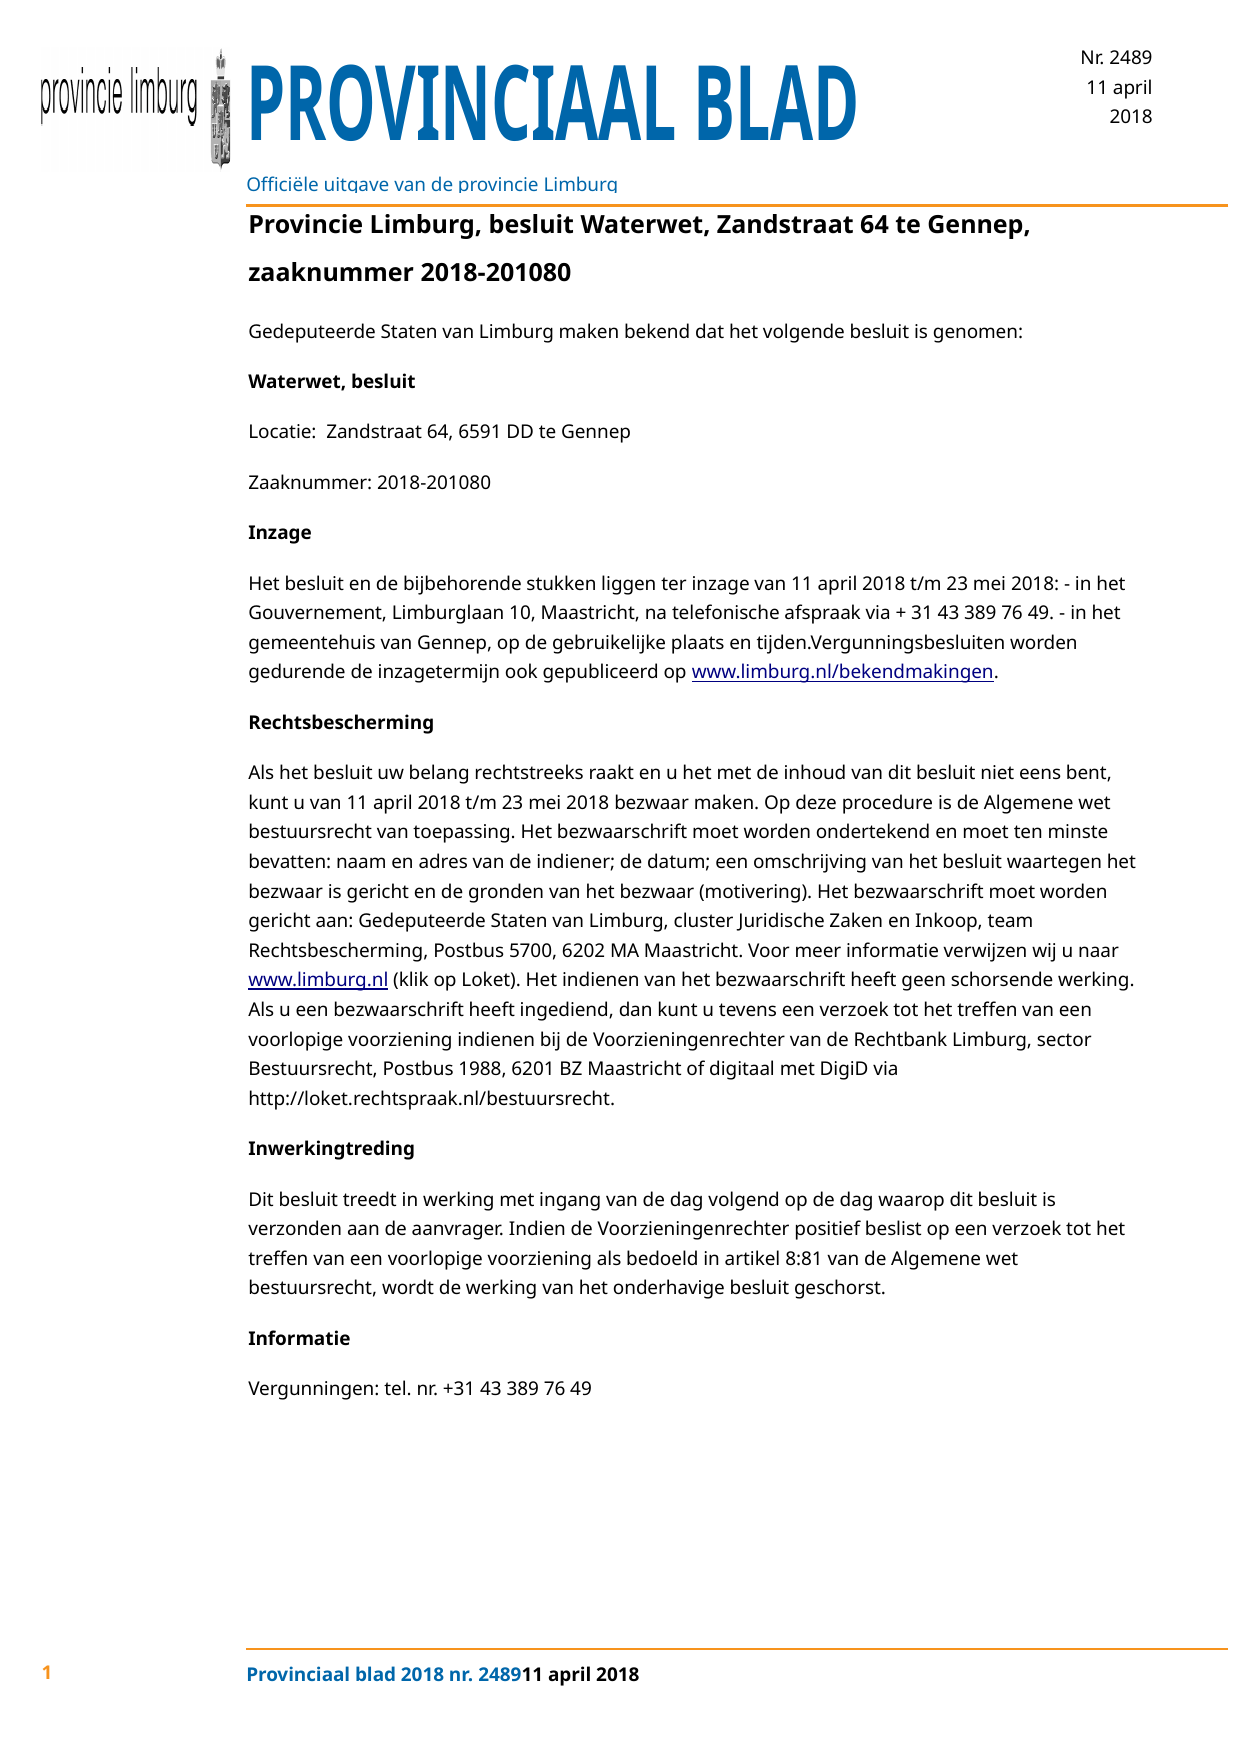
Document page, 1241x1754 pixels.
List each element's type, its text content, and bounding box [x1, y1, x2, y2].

text Rechtsbescherming [248, 709, 1152, 735]
text Dit besluit treedt in werking met ingang van de dag volgend op de dag waarop dit besluit is verzonden aan de aanvrager. Indien de Voorzieningenrechter positief beslist op een verzoek tot het treffen van een voorlopige voorziening als bedoeld in artikel 8:81 van de Algemene wet bestuursrecht, wordt de werking van het onderhavige besluit geschorst. [248, 1186, 1152, 1300]
text Informatie [248, 1325, 1152, 1351]
text Provincie Limburg, besluit Waterwet, Zandstraat 64 te Gennep, zaaknummer 2018-201080 [248, 207, 1152, 288]
text Vergunningen: tel. nr. +31 43 389 76 49 [248, 1375, 1152, 1401]
text Zaaknummer: 2018-201080 [248, 469, 1152, 495]
text Inzage [248, 519, 1152, 545]
picture [41, 47, 231, 172]
text Waterwet, besluit [248, 368, 1152, 394]
text Gedeputeerde Staten van Limburg maken bekend dat het volgende besluit is genomen: [248, 318, 1152, 344]
text Inwerkingtreding [248, 1135, 1152, 1161]
text Als het besluit uw belang rechtstreeks raakt en u het met de inhoud van dit besluit niet eens bent, kunt u van 11 april 2018 t/m 23 mei 2018 bezwaar maken. Op deze procedure is de Algemene wet bestuursrecht van toepassing. Het bezwaarschrift moet worden ondertekend en moet ten minste bevatten: naam en adres van de indiener; de datum; een omschrijving van het besluit waartegen het bezwaar is gericht en de gronden van het bezwaar (motivering). Het bezwaarschrift moet worden gericht aan: Gedeputeerde Staten van Limburg, cluster Juridische Zaken en Inkoop, team Rechtsbescherming, Postbus 5700, 6202 MA Maastricht. Voor meer informatie verwijzen wij u naar www.limburg.nl (klik op Loket). Het indienen van het bezwaarschrift heeft geen schorsende werking. Als u een bezwaarschrift heeft ingediend, dan kunt u tevens een verzoek tot het treffen van een voorlopige voorziening indienen bij de Voorzieningenrechter van de Rechtbank Limburg, sector Bestuursrecht, Postbus 1988, 6201 BZ Maastricht of digitaal met DigiD via http://loket.rechtspraak.nl/bestuursrecht. [248, 759, 1152, 1111]
text Het besluit en de bijbehorende stukken liggen ter inzage van 11 april 2018 t/m 23 mei 2018: - in het Gouvernement, Limburglaan 10, Maastricht, na telefonische afspraak via + 31 43 389 76 49. - in het gemeentehuis van Gennep, op de gebruikelijke plaats en tijden.Vergunningsbesluiten worden gedurende de inzagetermijn ook gepubliceerd op www.limburg.nl/bekendmakingen. [248, 570, 1152, 684]
text Locatie: Zandstraat 64, 6591 DD te Gennep [248, 419, 1152, 444]
